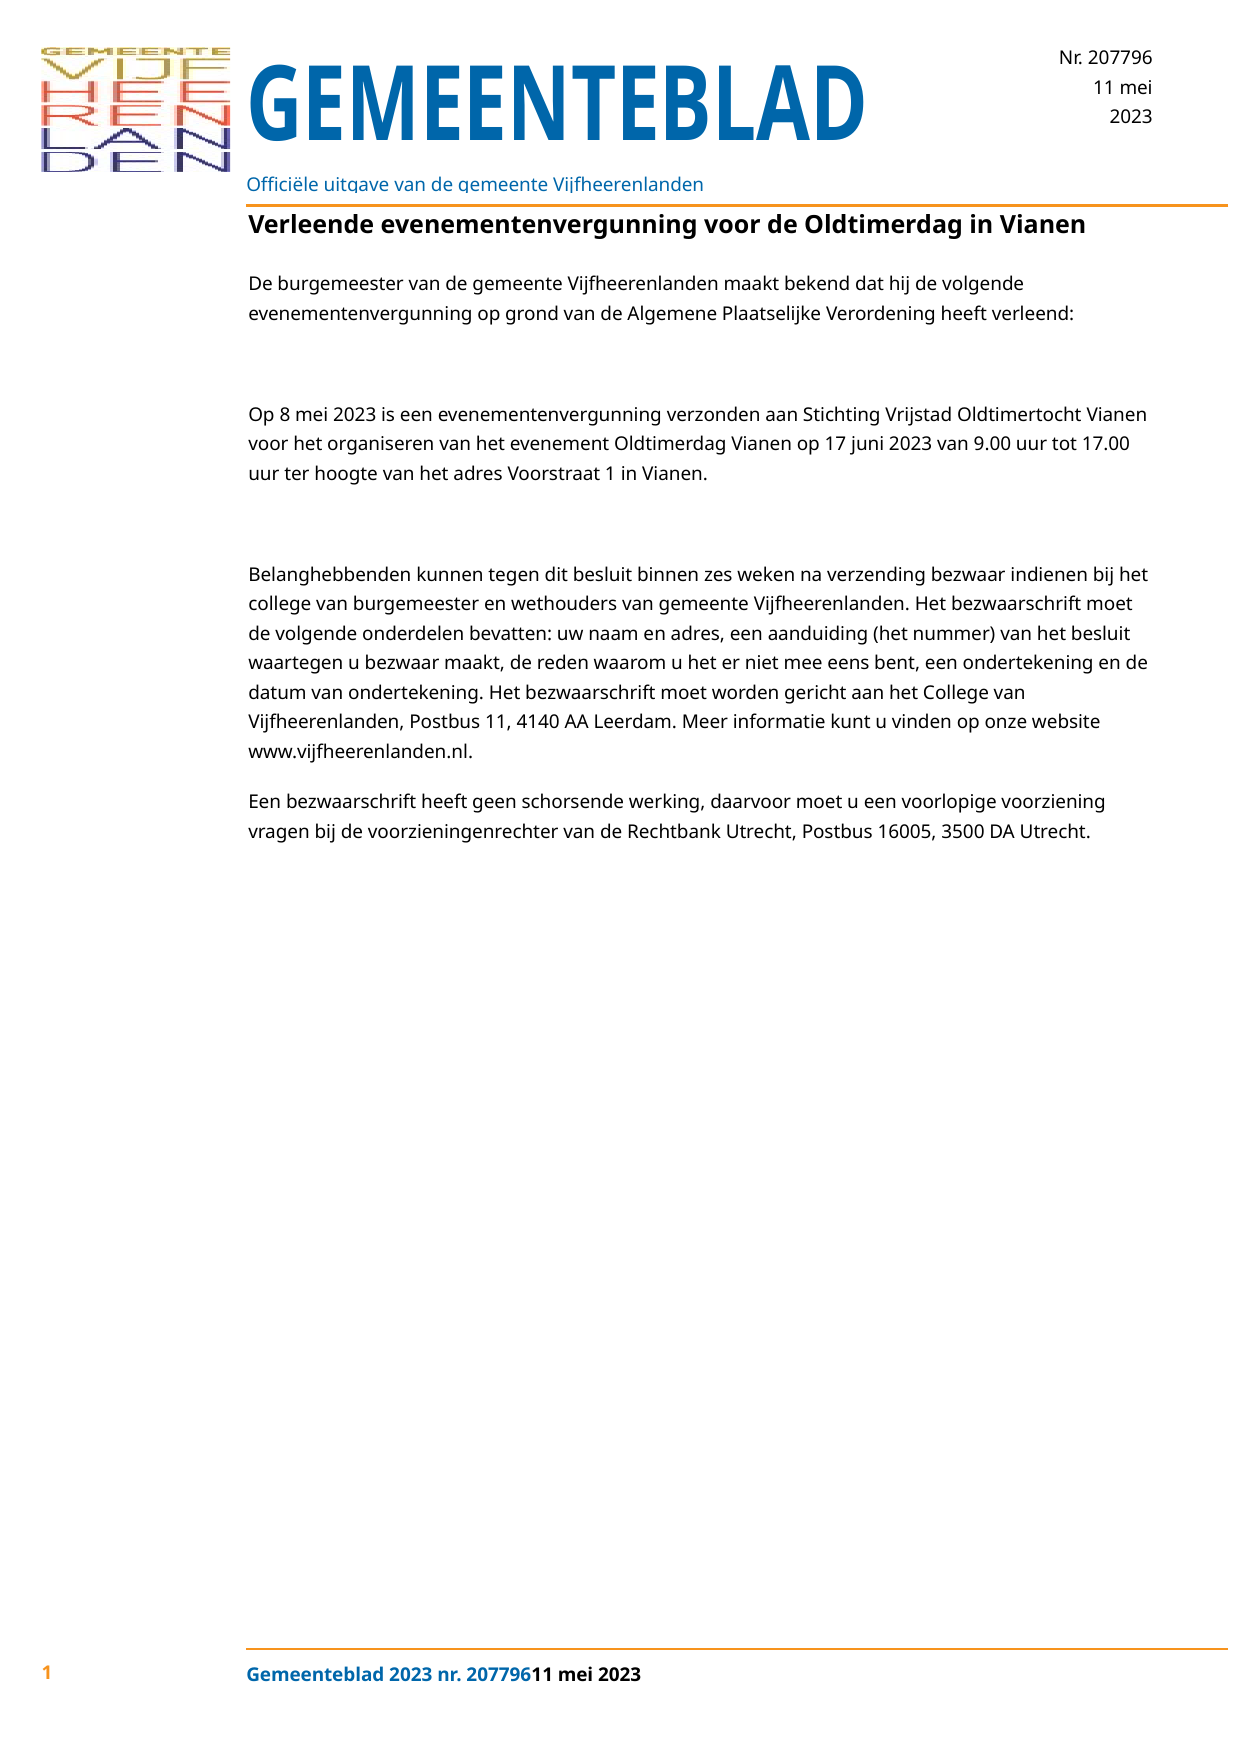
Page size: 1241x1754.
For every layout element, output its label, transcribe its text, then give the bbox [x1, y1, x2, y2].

picture [41, 47, 231, 172]
text Een bezwaarschrift heeft geen schorsende werking, daarvoor moet u een voorlopige voorziening vragen bij de voorzieningenrechter van de Rechtbank Utrecht, Postbus 16005, 3500 DA Utrecht. [248, 789, 1152, 844]
text De burgemeester van de gemeente Vijfheerenlanden maakt bekend dat hij de volgende evenementenvergunning op grond van de Algemene Plaatselijke Verordening heeft verleend: [248, 270, 1152, 326]
text Verleende evenementenvergunning voor de Oldtimerdag in Vianen [248, 207, 1152, 241]
text Op 8 mei 2023 is een evenementenvergunning verzonden aan Stichting Vrijstad Oldtimertocht Vianen voor het organiseren van het evenement Oldtimerdag Vianen op 17 juni 2023 van 9.00 uur tot 17.00 uur ter hoogte van het adres Voorstraat 1 in Vianen. [248, 401, 1152, 486]
text Belanghebbenden kunnen tegen dit besluit binnen zes weken na verzending bezwaar indienen bij het college van burgemeester en wethouders van gemeente Vijfheerenlanden. Het bezwaarschrift moet de volgende onderdelen bevatten: uw naam en adres, een aanduiding (het nummer) van het besluit waartegen u bezwaar maakt, de reden waarom u het er niet mee eens bent, een ondertekening en de datum van ondertekening. Het bezwaarschrift moet worden gericht aan het College van Vijfheerenlanden, Postbus 11, 4140 AA Leerdam. Meer informatie kunt u vinden op onze website www.vijfheerenlanden.nl. [248, 561, 1152, 764]
